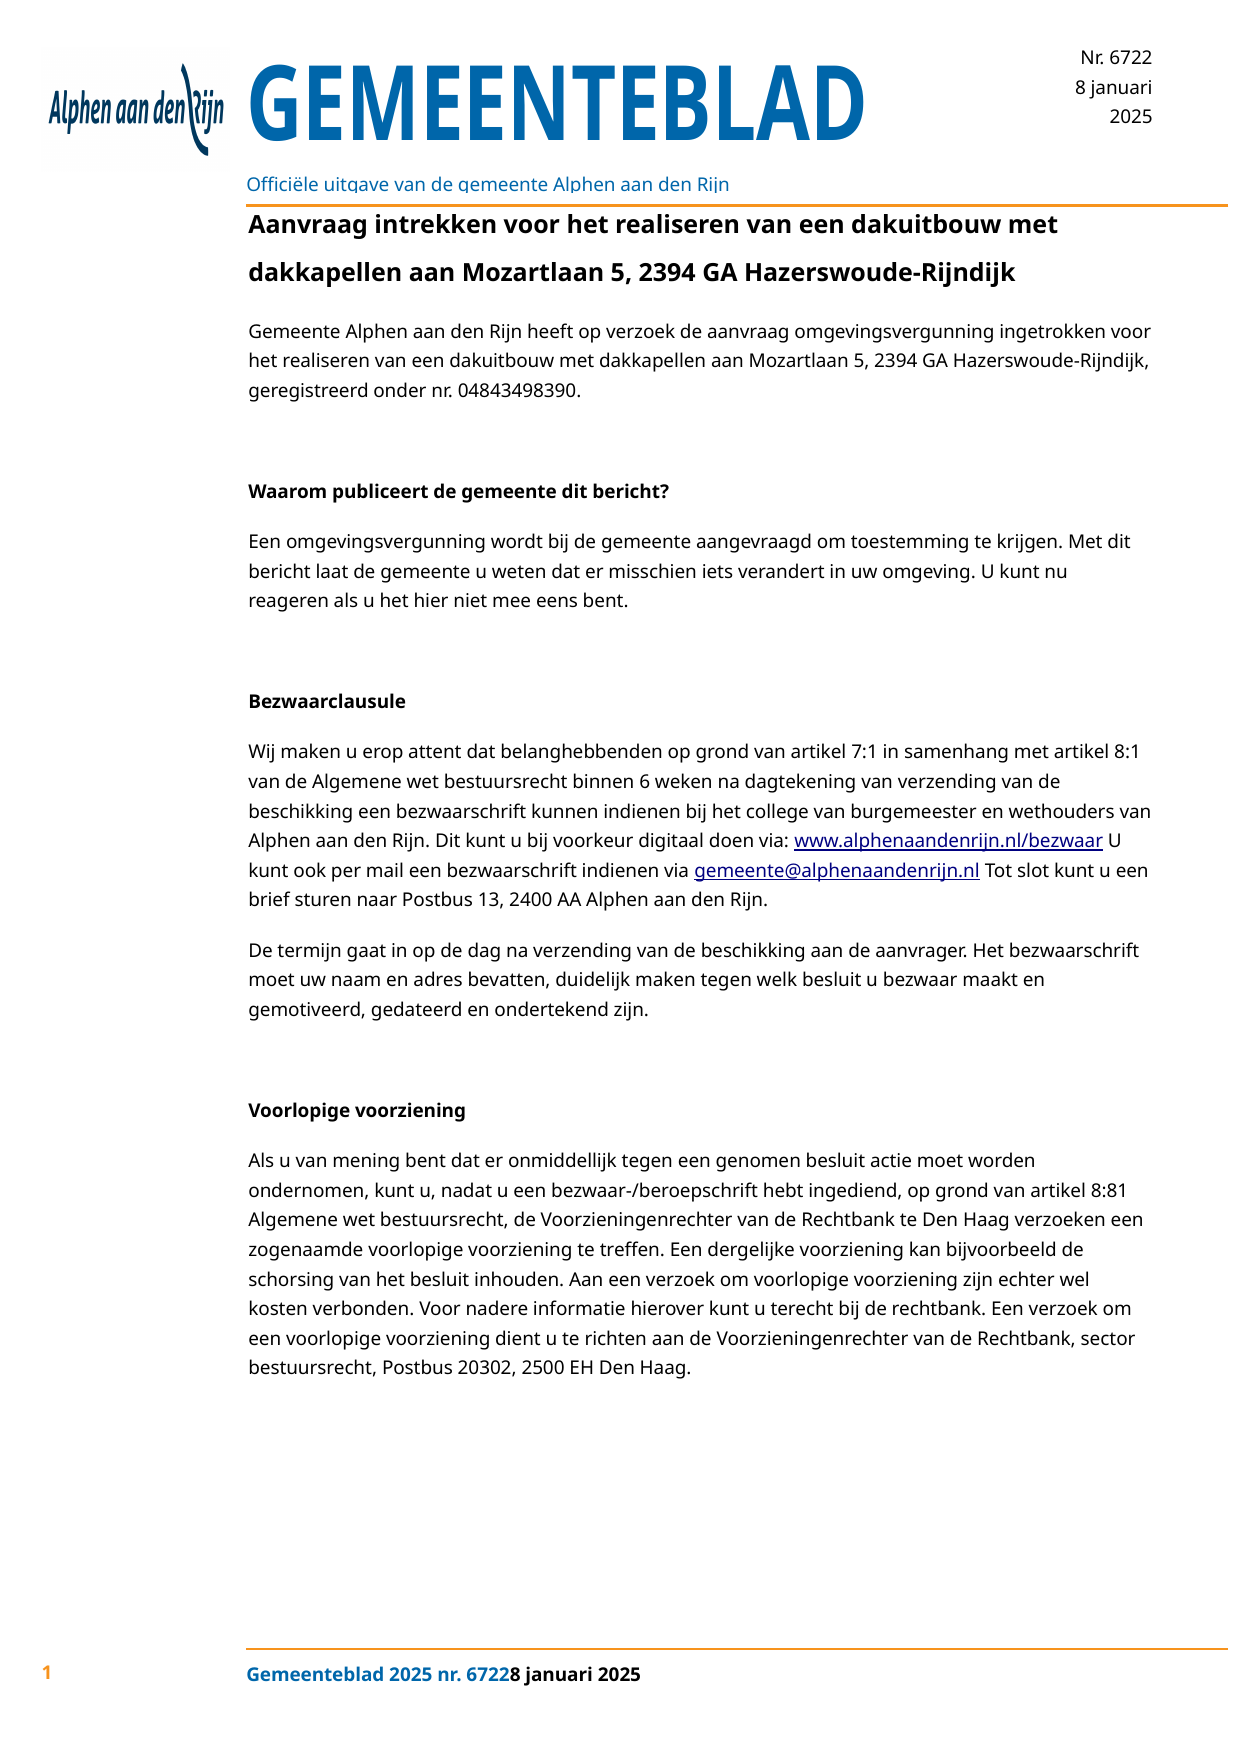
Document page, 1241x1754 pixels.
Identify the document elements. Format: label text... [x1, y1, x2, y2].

text Wij maken u erop attent dat belanghebbenden op grond van artikel 7:1 in samenhang met artikel 8:1 van de Algemene wet bestuursrecht binnen 6 weken na dagtekening van verzending van de beschikking een bezwaarschrift kunnen indienen bij het college van burgemeester en wethouders van Alphen aan den Rijn. Dit kunt u bij voorkeur digitaal doen via: www.alphenaandenrijn.nl/bezwaar U kunt ook per mail een bezwaarschrift indienen via gemeente@alphenaandenrijn.nl Tot slot kunt u een brief sturen naar Postbus 13, 2400 AA Alphen aan den Rijn. [248, 739, 1152, 912]
text Gemeente Alphen aan den Rijn heeft op verzoek de aanvraag omgevingsvergunning ingetrokken voor het realiseren van een dakuitbouw met dakkapellen aan Mozartlaan 5, 2394 GA Hazerswoude-Rijndijk, geregistreerd onder nr. 04843498390. [248, 318, 1152, 403]
text Aanvraag intrekken voor het realiseren van een dakuitbouw met dakkapellen aan Mozartlaan 5, 2394 GA Hazerswoude-Rijndijk [248, 207, 1152, 288]
text Waarom publiceert de gemeente dit bericht? [248, 478, 1152, 504]
text Bezwaarclausule [248, 688, 1152, 714]
text Als u van mening bent dat er onmiddellijk tegen een genomen besluit actie moet worden ondernomen, kunt u, nadat u een bezwaar-/beroepschrift hebt ingediend, op grond van artikel 8:81 Algemene wet bestuursrecht, de Voorzieningenrechter van de Rechtbank te Den Haag verzoeken een zogenaamde voorlopige voorziening te treffen. Een dergelijke voorziening kan bijvoorbeeld de schorsing van het besluit inhouden. Aan een verzoek om voorlopige voorziening zijn echter wel kosten verbonden. Voor nadere informatie hierover kunt u terecht bij de rechtbank. Een verzoek om een voorlopige voorziening dient u te richten aan de Voorzieningenrechter van de Rechtbank, sector bestuursrecht, Postbus 20302, 2500 EH Den Haag. [248, 1147, 1152, 1380]
text Voorlopige voorziening [248, 1097, 1152, 1123]
picture [41, 47, 231, 172]
text De termijn gaat in op de dag na verzending van de beschikking aan de aanvrager. Het bezwaarschrift moet uw naam en adres bevatten, duidelijk maken tegen welk besluit u bezwaar maakt en gemotiveerd, gedateerd en ondertekend zijn. [248, 937, 1152, 1022]
text Een omgevingsvergunning wordt bij de gemeente aangevraagd om toestemming te krijgen. Met dit bericht laat de gemeente u weten dat er misschien iets verandert in uw omgeving. U kunt nu reageren als u het hier niet mee eens bent. [248, 528, 1152, 613]
